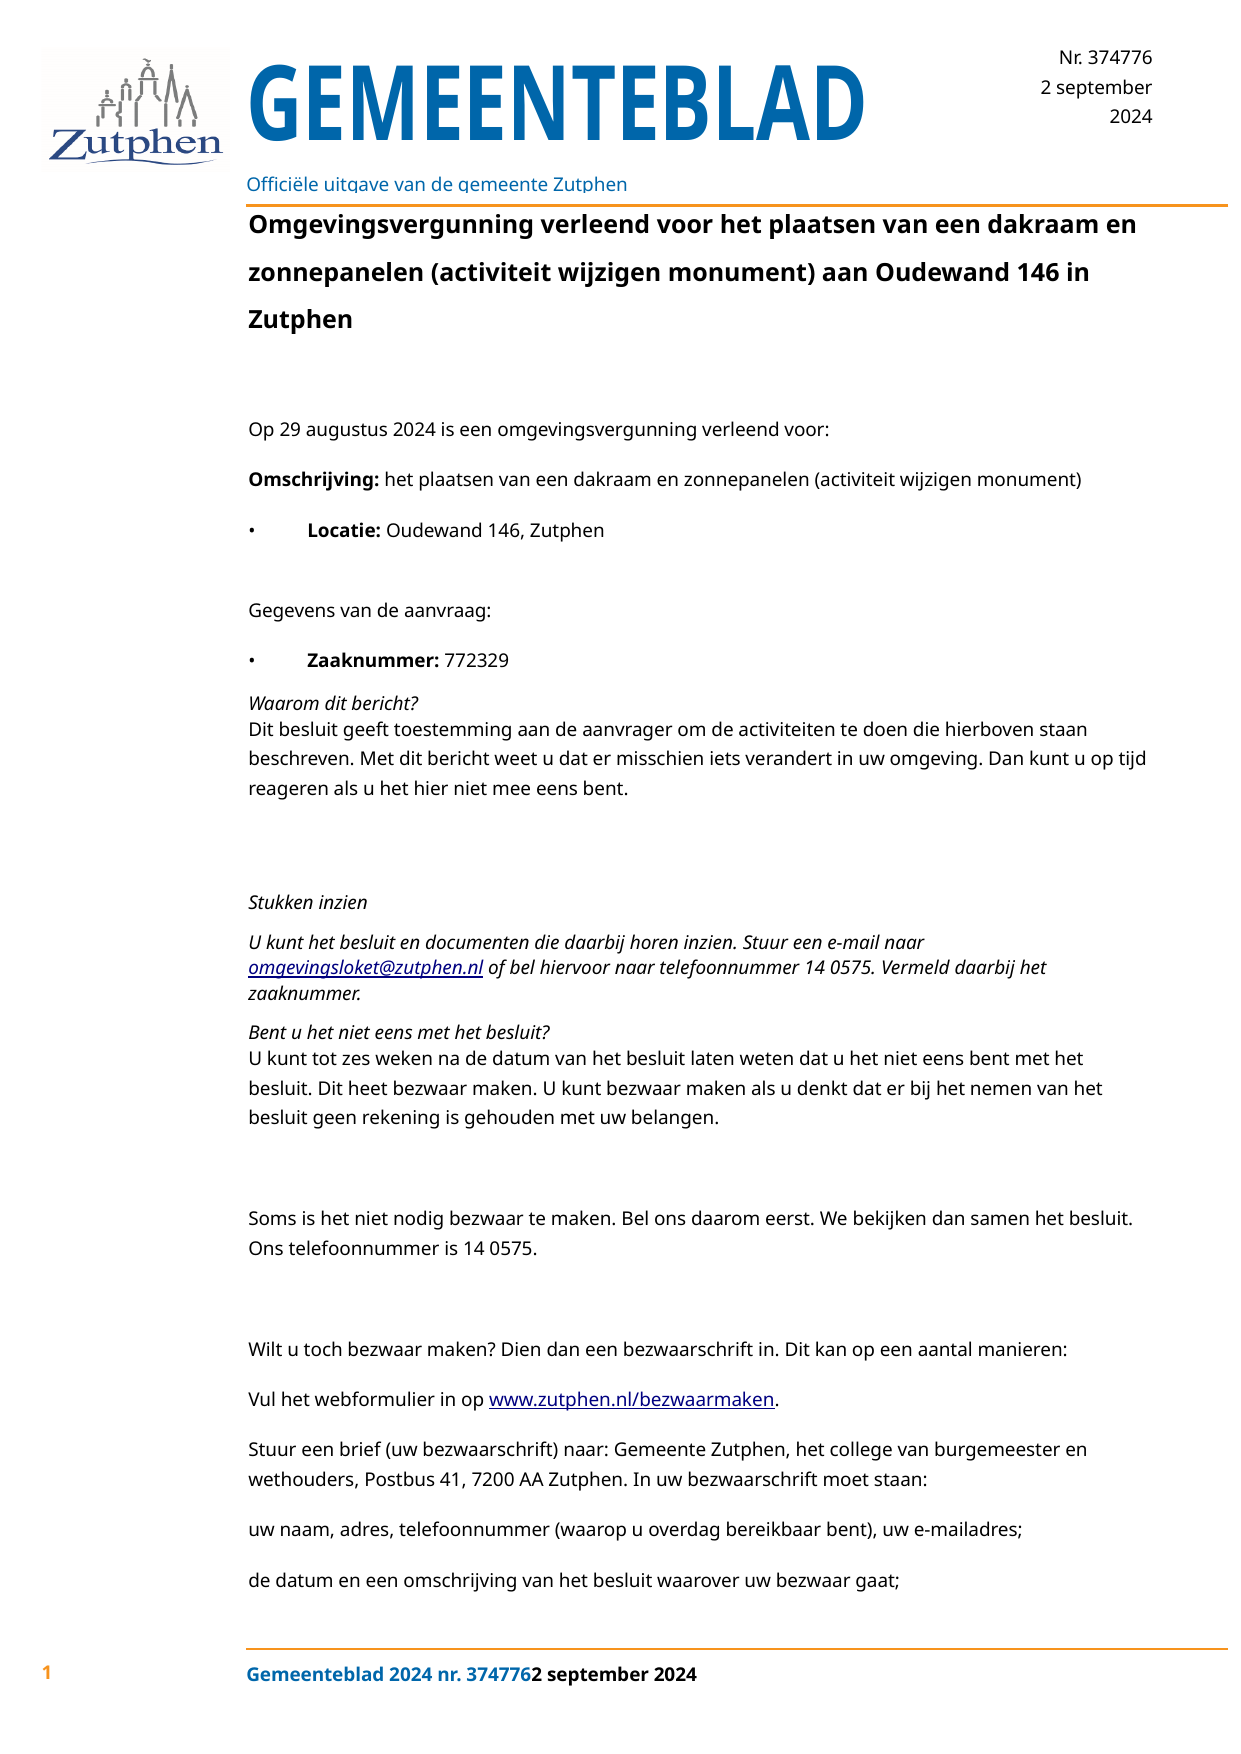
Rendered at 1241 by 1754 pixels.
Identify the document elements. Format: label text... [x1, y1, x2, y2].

list Zaaknummer: 772329 [248, 647, 1152, 673]
text Bent u het niet eens met het besluit? [248, 1019, 1152, 1045]
list Locatie: Oudewand 146, Zutphen [248, 517, 1152, 542]
text Omgevingsvergunning verleend voor het plaatsen van een dakraam en zonnepanelen (activiteit wijzigen monument) aan Oudewand 146 in Zutphen [248, 207, 1152, 336]
text Dit besluit geeft toestemming aan de aanvrager om de activiteiten te doen die hierboven staan beschreven. Met dit bericht weet u dat er misschien iets verandert in uw omgeving. Dan kunt u op tijd reageren als u het hier niet mee eens bent. [248, 716, 1152, 801]
text de datum en een omschrijving van het besluit waarover uw bezwaar gaat; [248, 1567, 1152, 1593]
text uw naam, adres, telefoonnummer (waarop u overdag bereikbaar bent), uw e-mailadres; [248, 1517, 1152, 1542]
text U kunt het besluit en documenten die daarbij horen inzien. Stuur een e-mail naar omgevingsloket@zutphen.nl of bel hiervoor naar telefoonnummer 14 0575. Vermeld daarbij het zaaknummer. [248, 929, 1152, 1006]
text Soms is het niet nodig bezwaar te maken. Bel ons daarom eerst. We bekijken dan samen het besluit. Ons telefoonnummer is 14 0575. [248, 1205, 1152, 1261]
text U kunt tot zes weken na de datum van het besluit laten weten dat u het niet eens bent met het besluit. Dit heet bezwaar maken. U kunt bezwaar maken als u denkt dat er bij het nemen van het besluit geen rekening is gehouden met uw belangen. [248, 1045, 1152, 1130]
text Gegevens van de aanvraag: [248, 597, 1152, 622]
text Wilt u toch bezwaar maken? Dien dan een bezwaarschrift in. Dit kan op een aantal manieren: [248, 1336, 1152, 1361]
text Stukken inzien [248, 889, 1152, 915]
text Stuur een brief (uw bezwaarschrift) naar: Gemeente Zutphen, het college van burgemeester en wethouders, Postbus 41, 7200 AA Zutphen. In uw bezwaarschrift moet staan: [248, 1437, 1152, 1492]
picture [41, 47, 231, 172]
text Waarom dit bericht? [248, 690, 1152, 716]
text Omschrijving: het plaatsen van een dakraam en zonnepanelen (activiteit wijzigen monument) [248, 466, 1152, 492]
text Vul het webformulier in op www.zutphen.nl/bezwaarmaken. [248, 1386, 1152, 1412]
text Op 29 augustus 2024 is een omgevingsvergunning verleend voor: [248, 416, 1152, 442]
